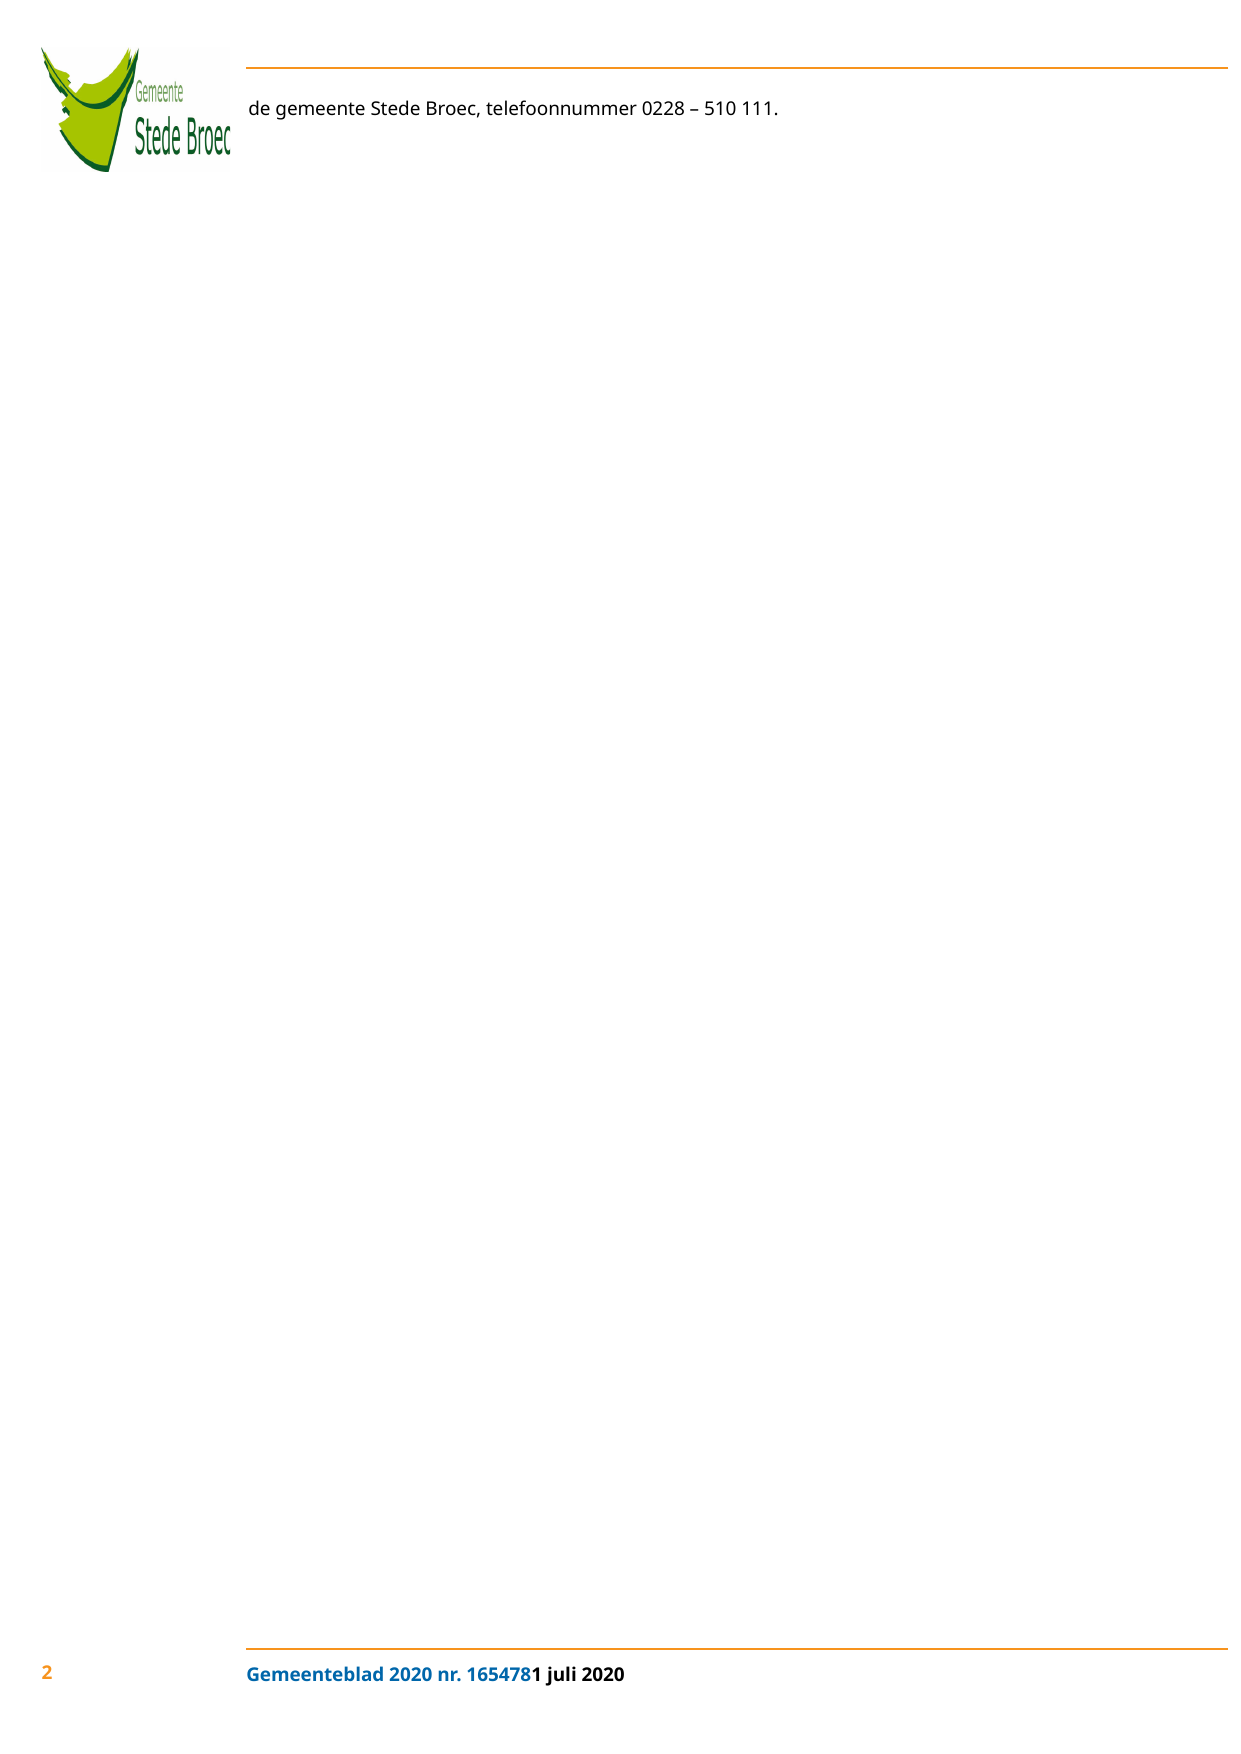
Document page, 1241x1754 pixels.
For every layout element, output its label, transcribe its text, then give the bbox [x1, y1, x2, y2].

text de gemeente Stede Broec, telefoonnummer 0228 – 510 111. [248, 95, 1152, 121]
picture [41, 47, 231, 172]
